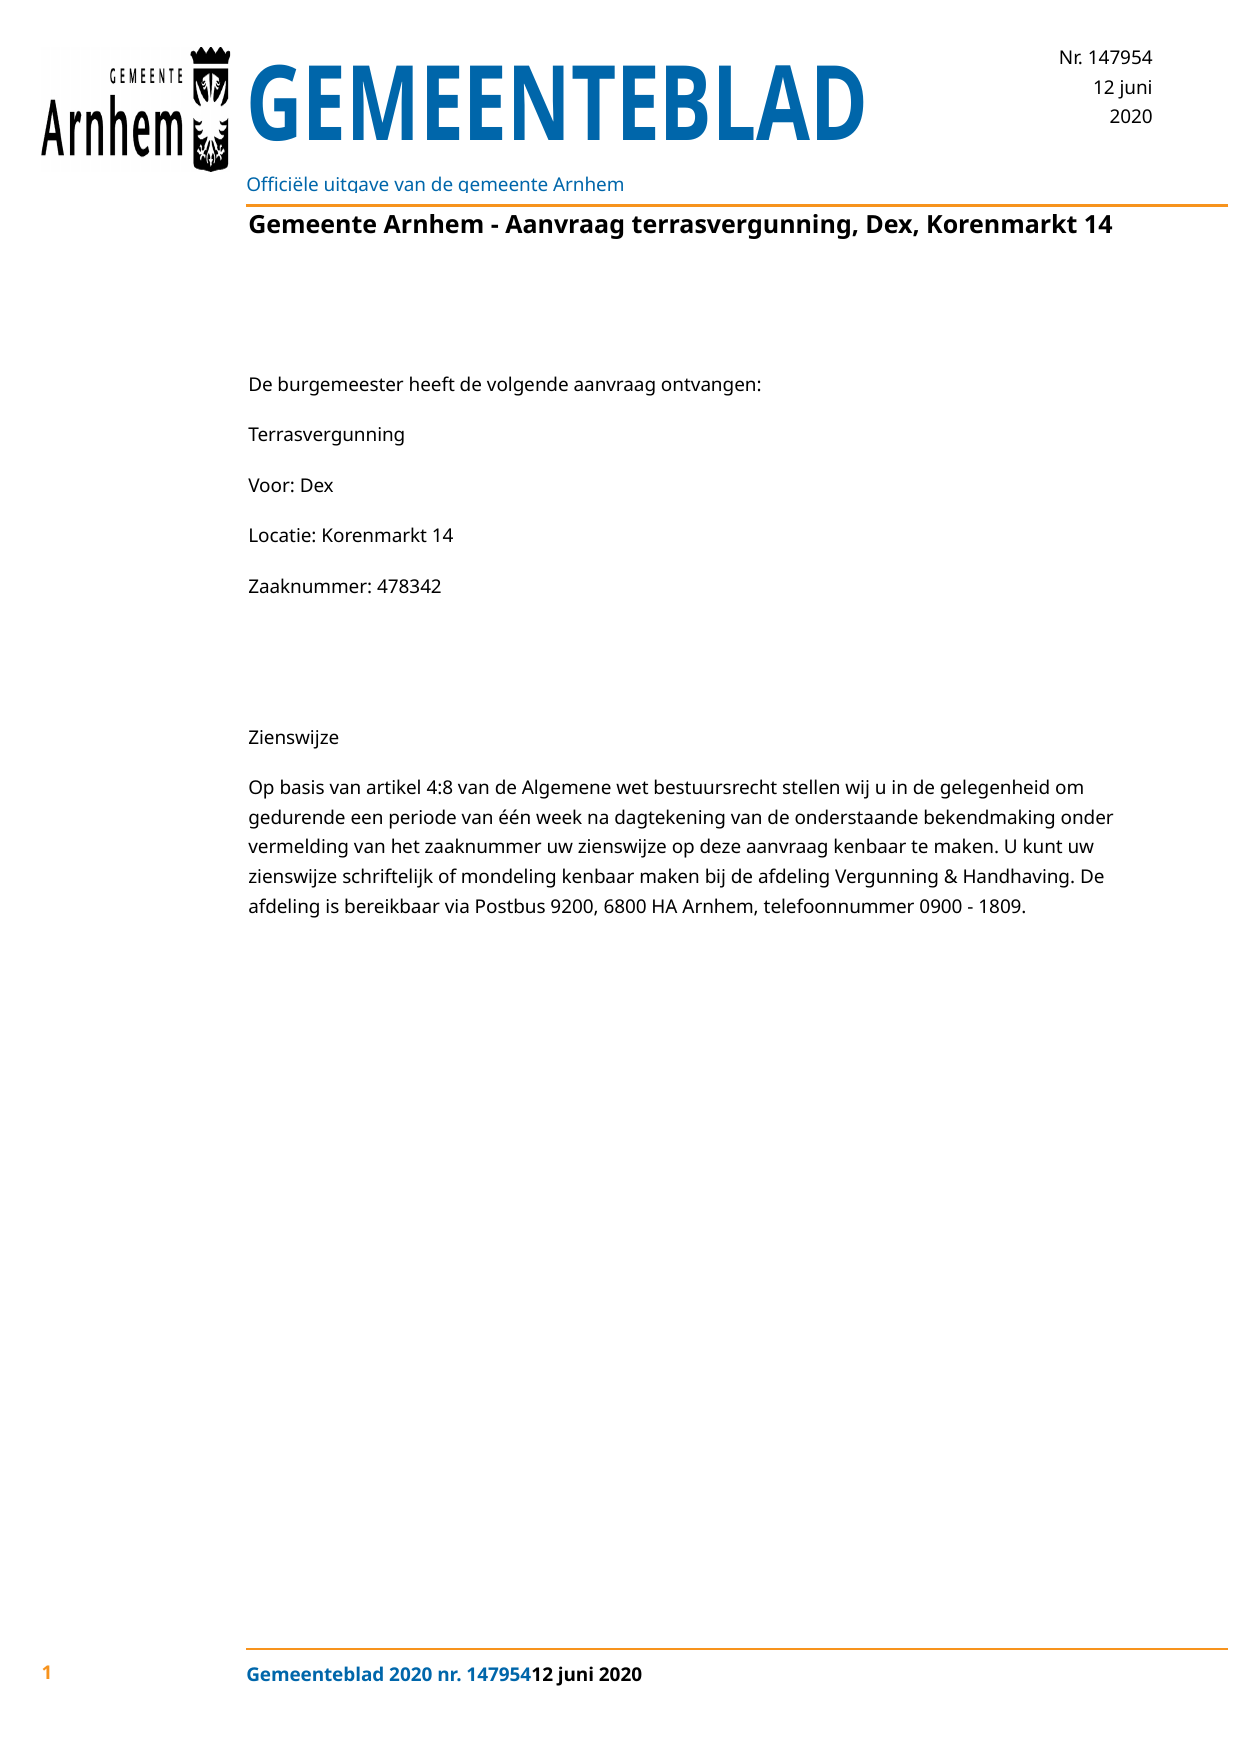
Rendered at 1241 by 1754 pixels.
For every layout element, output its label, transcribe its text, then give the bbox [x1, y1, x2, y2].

text Zienswijze [248, 724, 1152, 750]
text De burgemeester heeft de volgende aanvraag ontvangen: [248, 371, 1152, 397]
text Zaaknummer: 478342 [248, 573, 1152, 598]
text Terrasvergunning [248, 422, 1152, 447]
text Locatie: Korenmarkt 14 [248, 522, 1152, 548]
text Gemeente Arnhem - Aanvraag terrasvergunning, Dex, Korenmarkt 14 [248, 207, 1152, 241]
text Op basis van artikel 4:8 van de Algemene wet bestuursrecht stellen wij u in de gelegenheid om gedurende een periode van één week na dagtekening van de onderstaande bekendmaking onder vermelding van het zaaknummer uw zienswijze op deze aanvraag kenbaar te maken. U kunt uw zienswijze schriftelijk of mondeling kenbaar maken bij de afdeling Vergunning & Handhaving. De afdeling is bereikbaar via Postbus 9200, 6800 HA Arnhem, telefoonnummer 0900 - 1809. [248, 774, 1152, 918]
picture [41, 47, 231, 172]
text Voor: Dex [248, 472, 1152, 498]
